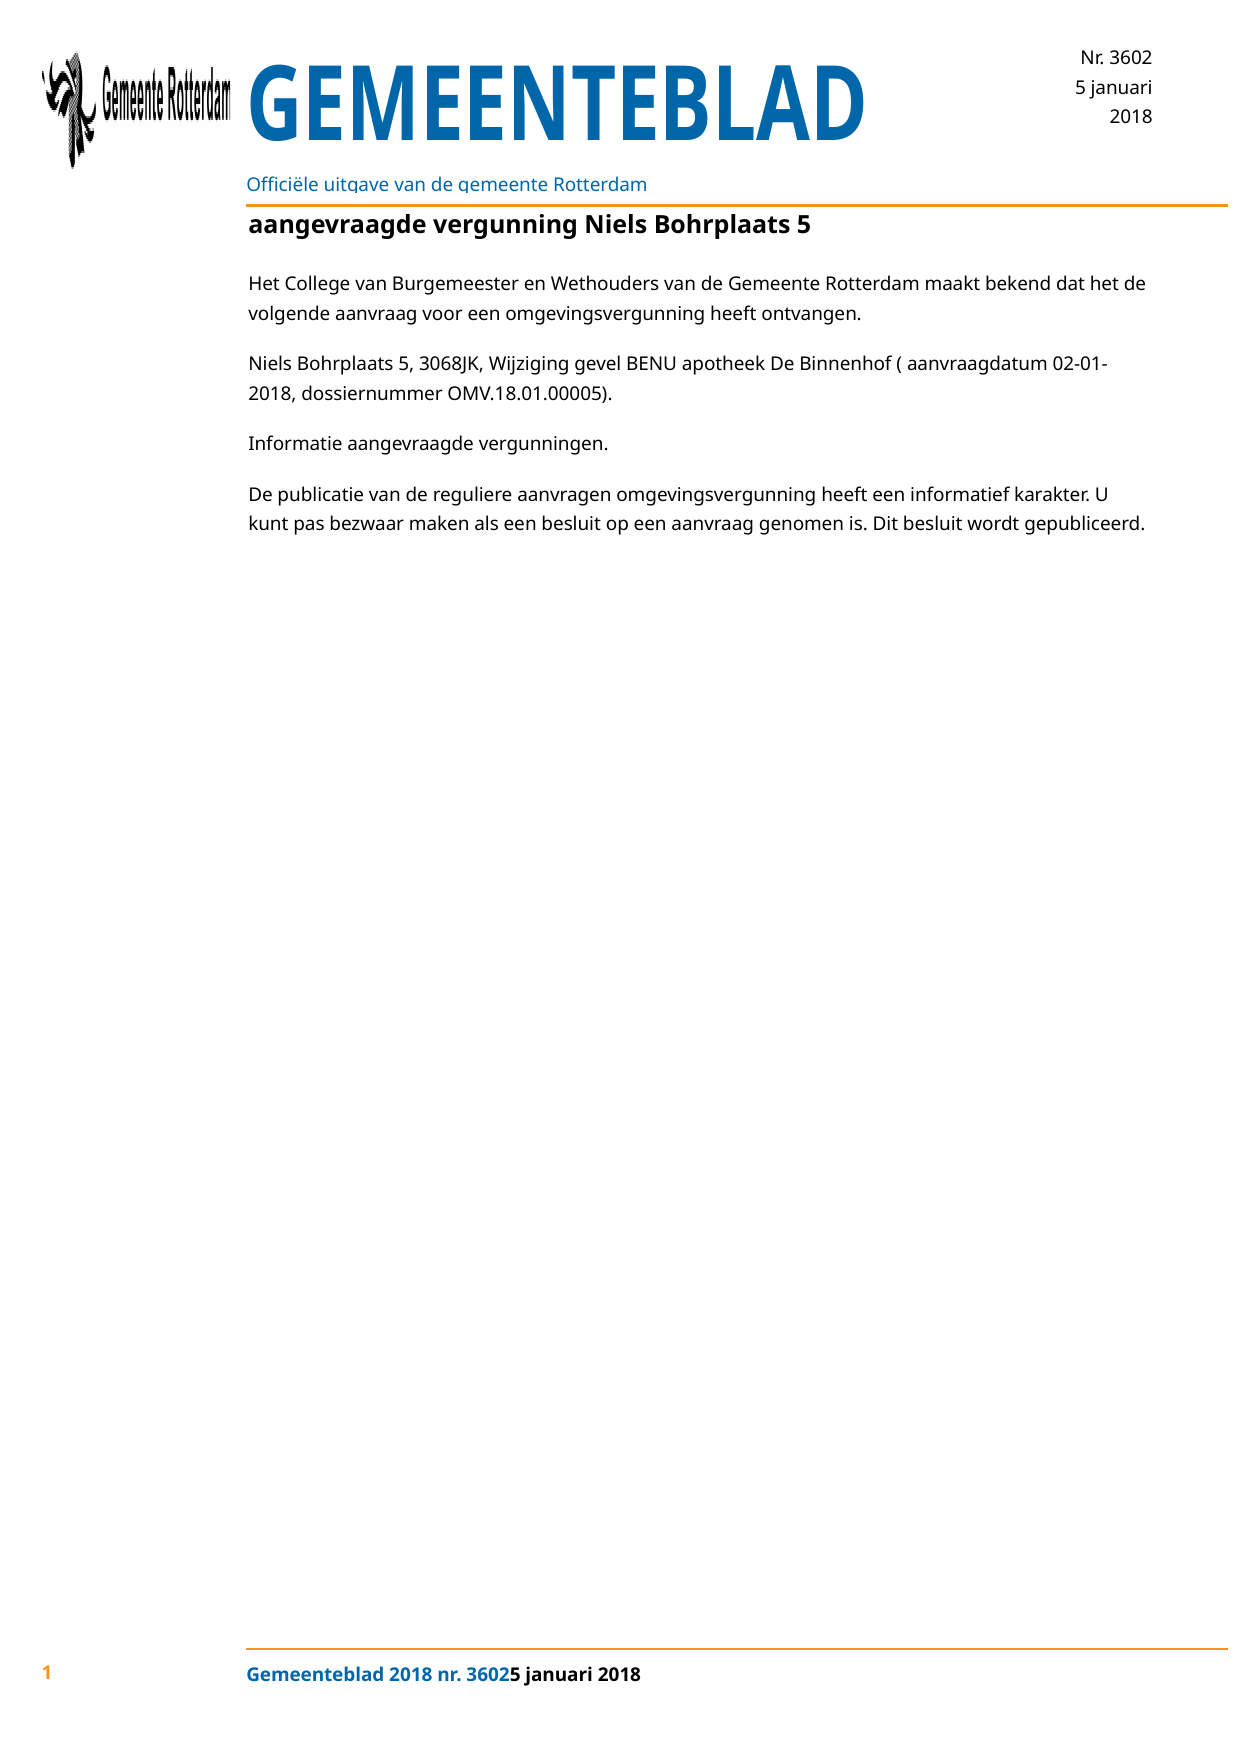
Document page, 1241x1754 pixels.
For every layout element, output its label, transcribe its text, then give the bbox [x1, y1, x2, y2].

text De publicatie van de reguliere aanvragen omgevingsvergunning heeft een informatief karakter. U kunt pas bezwaar maken als een besluit op een aanvraag genomen is. Dit besluit wordt gepubliceerd. [248, 481, 1152, 536]
text Informatie aangevraagde vergunningen. [248, 430, 1152, 456]
text Niels Bohrplaats 5, 3068JK, Wijziging gevel BENU apotheek De Binnenhof ( aanvraagdatum 02-01-2018, dossiernummer OMV.18.01.00005). [248, 350, 1152, 406]
picture [41, 47, 231, 172]
text Het College van Burgemeester en Wethouders van de Gemeente Rotterdam maakt bekend dat het de volgende aanvraag voor een omgevingsvergunning heeft ontvangen. [248, 270, 1152, 326]
text aangevraagde vergunning Niels Bohrplaats 5 [248, 207, 1152, 241]
